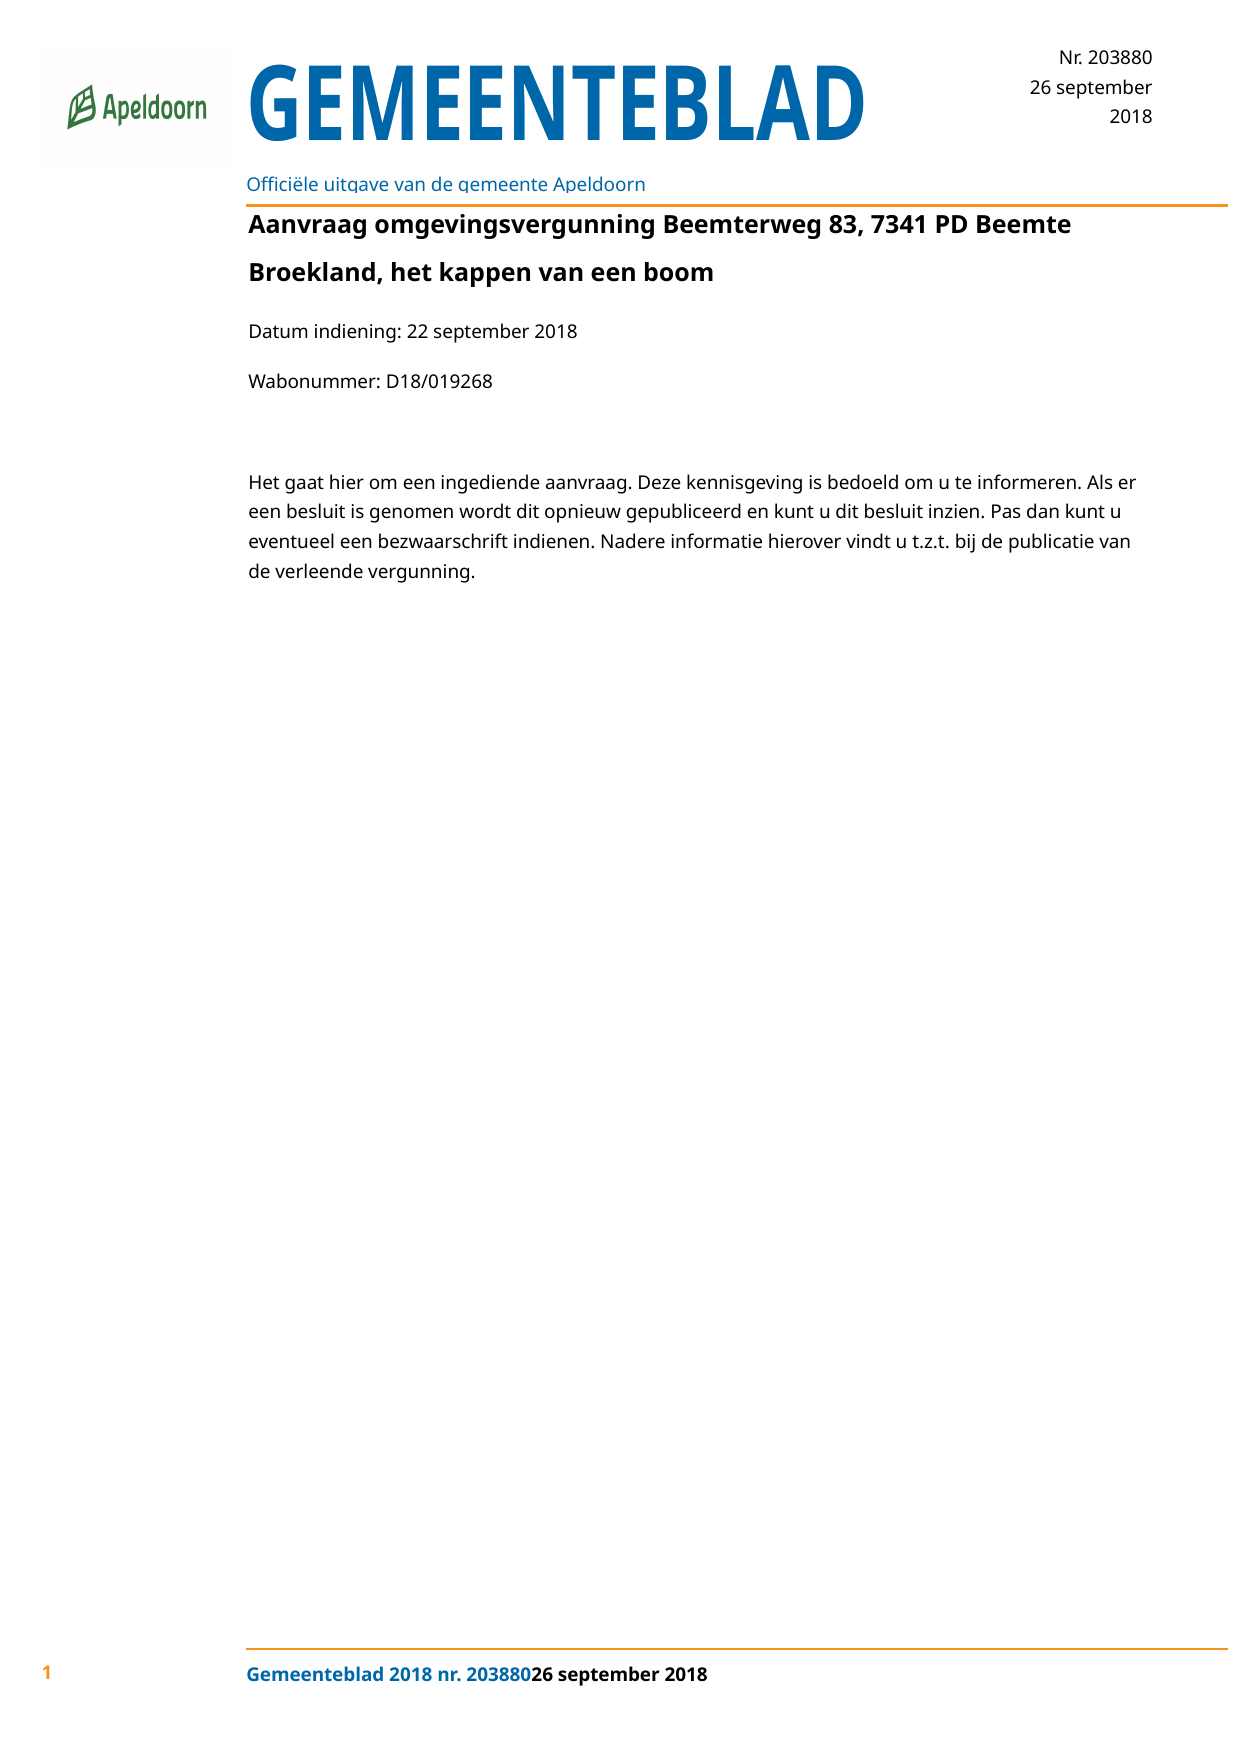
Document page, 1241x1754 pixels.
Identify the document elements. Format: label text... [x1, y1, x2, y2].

text Wabonummer: D18/019268 [248, 368, 1152, 394]
text Het gaat hier om een ingediende aanvraag. Deze kennisgeving is bedoeld om u te informeren. Als er een besluit is genomen wordt dit opnieuw gepubliceerd en kunt u dit besluit inzien. Pas dan kunt u eventueel een bezwaarschrift indienen. Nadere informatie hierover vindt u t.z.t. bij de publicatie van de verleende vergunning. [248, 469, 1152, 584]
picture [41, 47, 231, 172]
text Aanvraag omgevingsvergunning Beemterweg 83, 7341 PD Beemte Broekland, het kappen van een boom [248, 207, 1152, 288]
text Datum indiening: 22 september 2018 [248, 318, 1152, 344]
